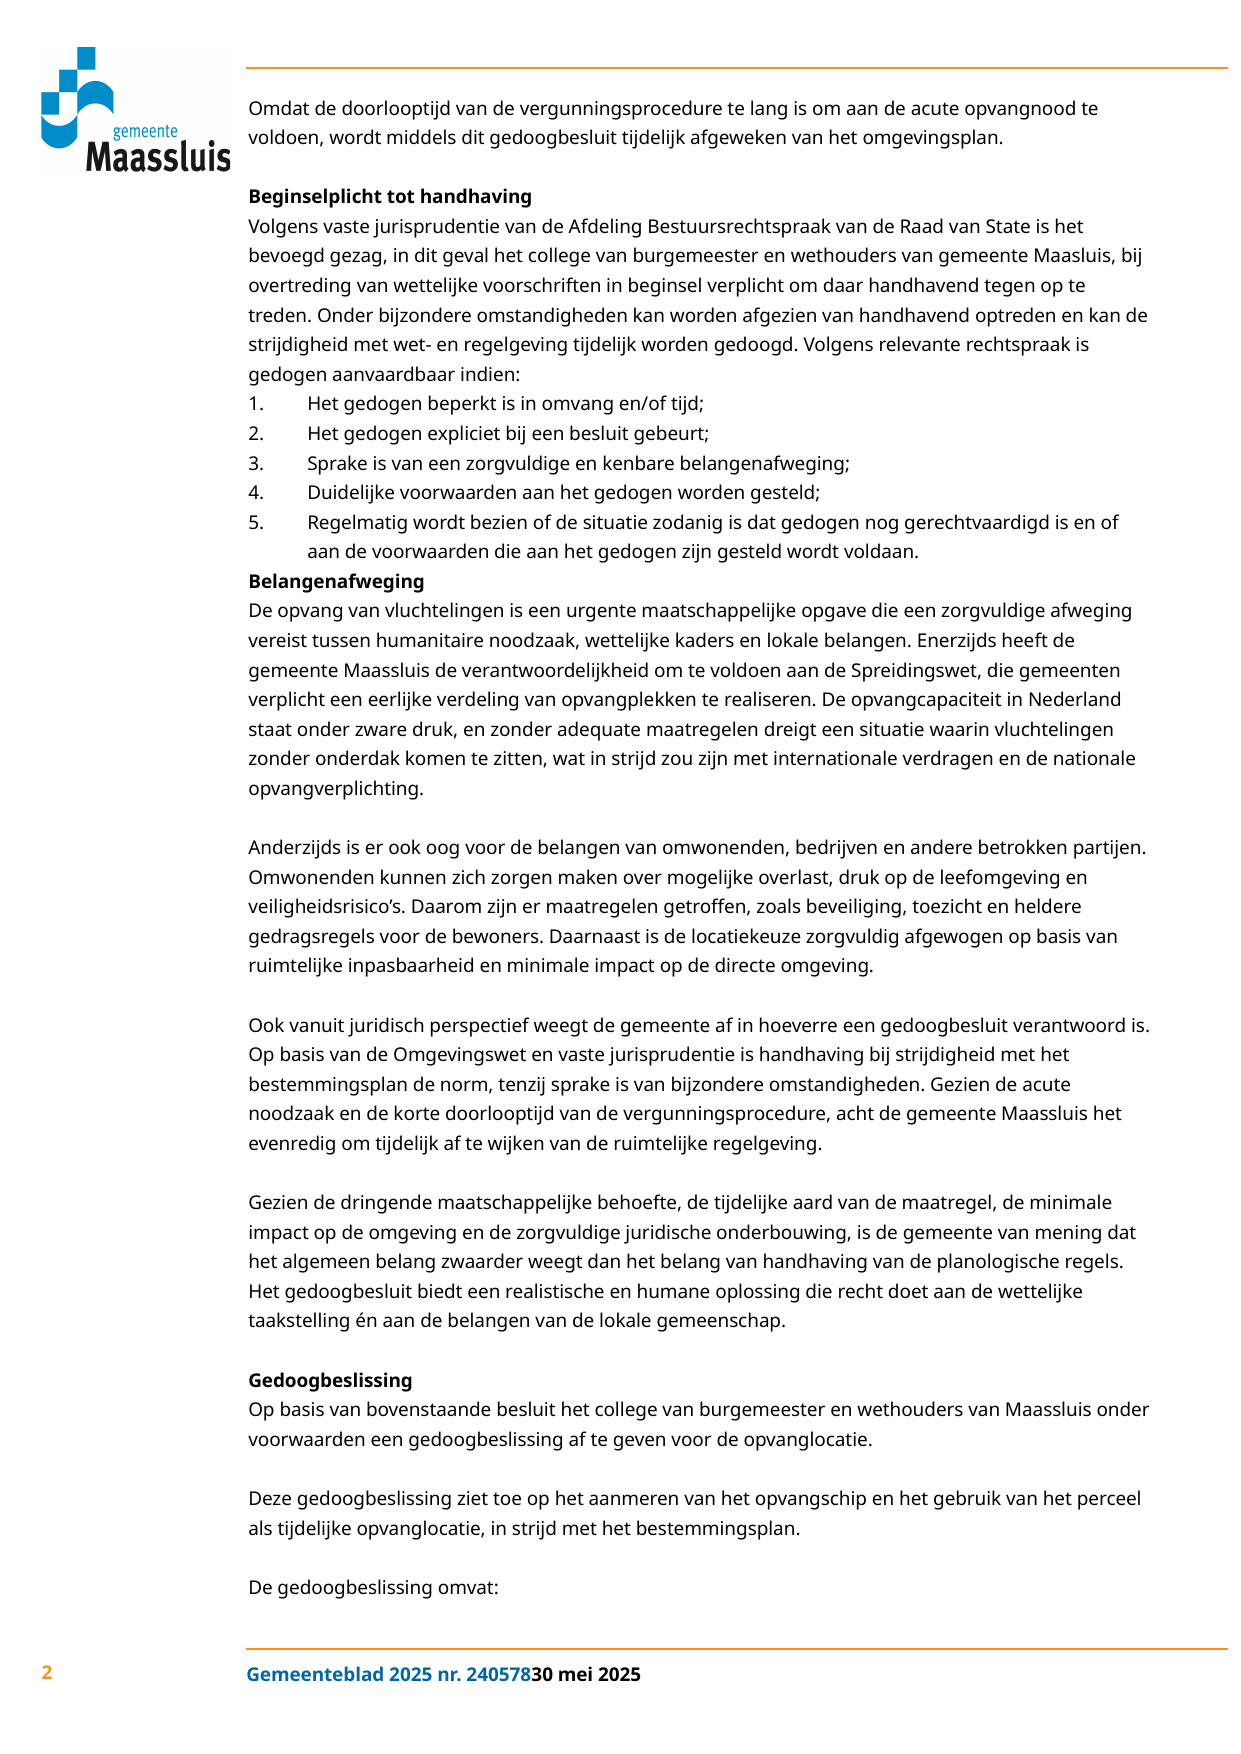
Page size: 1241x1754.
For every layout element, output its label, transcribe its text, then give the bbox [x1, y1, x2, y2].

picture [41, 47, 231, 172]
list Sprake is van een zorgvuldige en kenbare belangenafweging; [248, 450, 1152, 476]
text Beginselplicht tot handhaving [248, 183, 1152, 209]
text Volgens vaste jurisprudentie van de Afdeling Bestuursrechtspraak van de Raad van State is het bevoegd gezag, in dit geval het college van burgemeester en wethouders van gemeente Maasluis, bij overtreding van wettelijke voorschriften in beginsel verplicht om daar handhavend tegen op te treden. Onder bijzondere omstandigheden kan worden afgezien van handhavend optreden en kan de strijdigheid met wet- en regelgeving tijdelijk worden gedoogd. Volgens relevante rechtspraak is gedogen aanvaardbaar indien: [248, 213, 1152, 387]
text Gedoogbeslissing [248, 1367, 1152, 1393]
list Duidelijke voorwaarden aan het gedogen worden gesteld; [248, 479, 1152, 505]
text Gezien de dringende maatschappelijke behoefte, de tijdelijke aard van de maatregel, de minimale impact op de omgeving en de zorgvuldige juridische onderbouwing, is de gemeente van mening dat het algemeen belang zwaarder weegt dan het belang van handhaving van de planologische regels. Het gedoogbesluit biedt een realistische en humane oplossing die recht doet aan de wettelijke taakstelling én aan de belangen van de lokale gemeenschap. [248, 1189, 1152, 1333]
text De opvang van vluchtelingen is een urgente maatschappelijke opgave die een zorgvuldige afweging vereist tussen humanitaire noodzaak, wettelijke kaders en lokale belangen. Enerzijds heeft de gemeente Maassluis de verantwoordelijkheid om te voldoen aan de Spreidingswet, die gemeenten verplicht een eerlijke verdeling van opvangplekken te realiseren. De opvangcapaciteit in Nederland staat onder zware druk, en zonder adequate maatregelen dreigt een situatie waarin vluchtelingen zonder onderdak komen te zitten, wat in strijd zou zijn met internationale verdragen en de nationale opvangverplichting. [248, 598, 1152, 801]
text Deze gedoogbeslissing ziet toe op het aanmeren van het opvangschip en het gebruik van het perceel als tijdelijke opvanglocatie, in strijd met het bestemmingsplan. [248, 1485, 1152, 1541]
text Belangenafweging [248, 568, 1152, 594]
text Anderzijds is er ook oog voor de belangen van omwonenden, bedrijven en andere betrokken partijen. Omwonenden kunnen zich zorgen maken over mogelijke overlast, druk op de leefomgeving en veiligheidsrisico’s. Daarom zijn er maatregelen getroffen, zoals beveiliging, toezicht en heldere gedragsregels voor de bewoners. Daarnaast is de locatiekeuze zorgvuldig afgewogen op basis van ruimtelijke inpasbaarheid en minimale impact op de directe omgeving. [248, 834, 1152, 978]
text Op basis van bovenstaande besluit het college van burgemeester en wethouders van Maassluis onder voorwaarden een gedoogbeslissing af te geven voor de opvanglocatie. [248, 1396, 1152, 1452]
picture [41, 47, 77, 92]
text Ook vanuit juridisch perspectief weegt de gemeente af in hoeverre een gedoogbesluit verantwoord is. Op basis van de Omgevingswet en vaste jurisprudentie is handhaving bij strijdigheid met het bestemmingsplan de norm, tenzij sprake is van bijzondere omstandigheden. Gezien de acute noodzaak en de korte doorlooptijd van de vergunningsprocedure, acht de gemeente Maassluis het evenredig om tijdelijk af te wijken van de ruimtelijke regelgeving. [248, 1012, 1152, 1156]
list Het gedogen beperkt is in omvang en/of tijd; [248, 391, 1152, 416]
text De gedoogbeslissing omvat: [248, 1574, 1152, 1600]
text Omdat de doorlooptijd van de vergunningsprocedure te lang is om aan de acute opvangnood te voldoen, wordt middels dit gedoogbesluit tijdelijk afgeweken van het omgevingsplan. [248, 95, 1152, 150]
list Regelmatig wordt bezien of de situatie zodanig is dat gedogen nog gerechtvaardigd is en of aan de voorwaarden die aan het gedogen zijn gesteld wordt voldaan. [248, 509, 1152, 564]
list Het gedogen expliciet bij een besluit gebeurt; [248, 420, 1152, 446]
